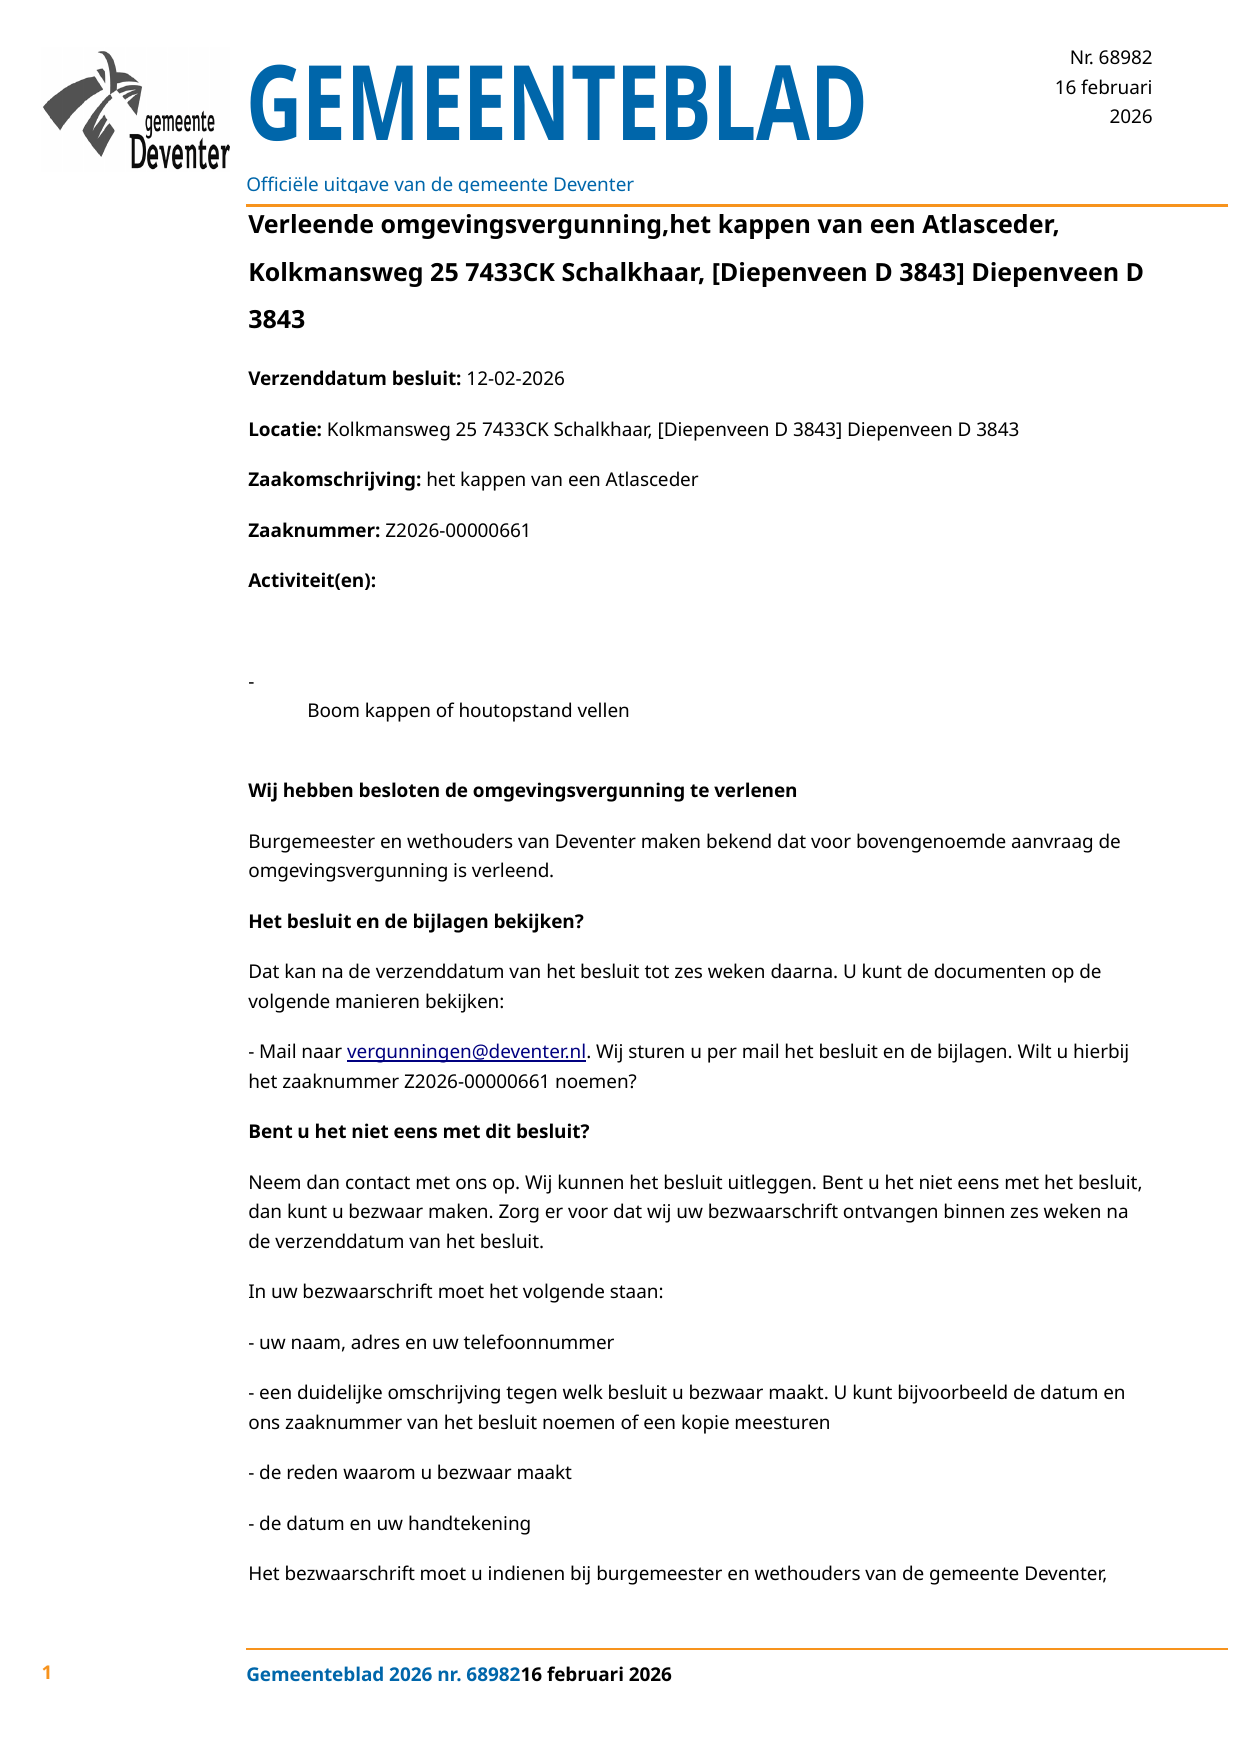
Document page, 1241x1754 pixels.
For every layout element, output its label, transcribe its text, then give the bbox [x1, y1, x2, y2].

list Boom kappen of houtopstand vellen [248, 698, 1152, 723]
text Verzenddatum besluit: 12-02-2026 [248, 366, 1152, 391]
text Burgemeester en wethouders van Deventer maken bekend dat voor bovengenoemde aanvraag de omgevingsvergunning is verleend. [248, 828, 1152, 883]
text Verleende omgevingsvergunning,het kappen van een Atlasceder, Kolkmansweg 25 7433CK Schalkhaar, [Diepenveen D 3843] Diepenveen D 3843 [248, 207, 1152, 336]
text Activiteit(en): [248, 567, 1152, 593]
text Neem dan contact met ons op. Wij kunnen het besluit uitleggen. Bent u het niet eens met het besluit, dan kunt u bezwaar maken. Zorg er voor dat wij uw bezwaarschrift ontvangen binnen zes weken na de verzenddatum van het besluit. [248, 1169, 1152, 1254]
text - Mail naar vergunningen@deventer.nl. Wij sturen u per mail het besluit en de bijlagen. Wilt u hierbij het zaaknummer Z2026-00000661 noemen? [248, 1038, 1152, 1094]
text Zaaknummer: Z2026-00000661 [248, 517, 1152, 542]
text In uw bezwaarschrift moet het volgende staan: [248, 1278, 1152, 1304]
picture [41, 47, 231, 172]
text Zaakomschrijving: het kappen van een Atlasceder [248, 466, 1152, 492]
text - een duidelijke omschrijving tegen welk besluit u bezwaar maakt. U kunt bijvoorbeeld de datum en ons zaaknummer van het besluit noemen of een kopie meesturen [248, 1379, 1152, 1434]
text Locatie: Kolkmansweg 25 7433CK Schalkhaar, [Diepenveen D 3843] Diepenveen D 3843 [248, 416, 1152, 442]
text Het besluit en de bijlagen bekijken? [248, 908, 1152, 934]
text Wij hebben besloten de omgevingsvergunning te verlenen [248, 778, 1152, 803]
text Bent u het niet eens met dit besluit? [248, 1118, 1152, 1144]
text Dat kan na de verzenddatum van het besluit tot zes weken daarna. U kunt de documenten op de volgende manieren bekijken: [248, 958, 1152, 1014]
text - de datum en uw handtekening [248, 1510, 1152, 1535]
text - de reden waarom u bezwaar maakt [248, 1459, 1152, 1485]
text - uw naam, adres en uw telefoonnummer [248, 1329, 1152, 1354]
text Het bezwaarschrift moet u indienen bij burgemeester en wethouders van de gemeente Deventer, [248, 1560, 1152, 1586]
